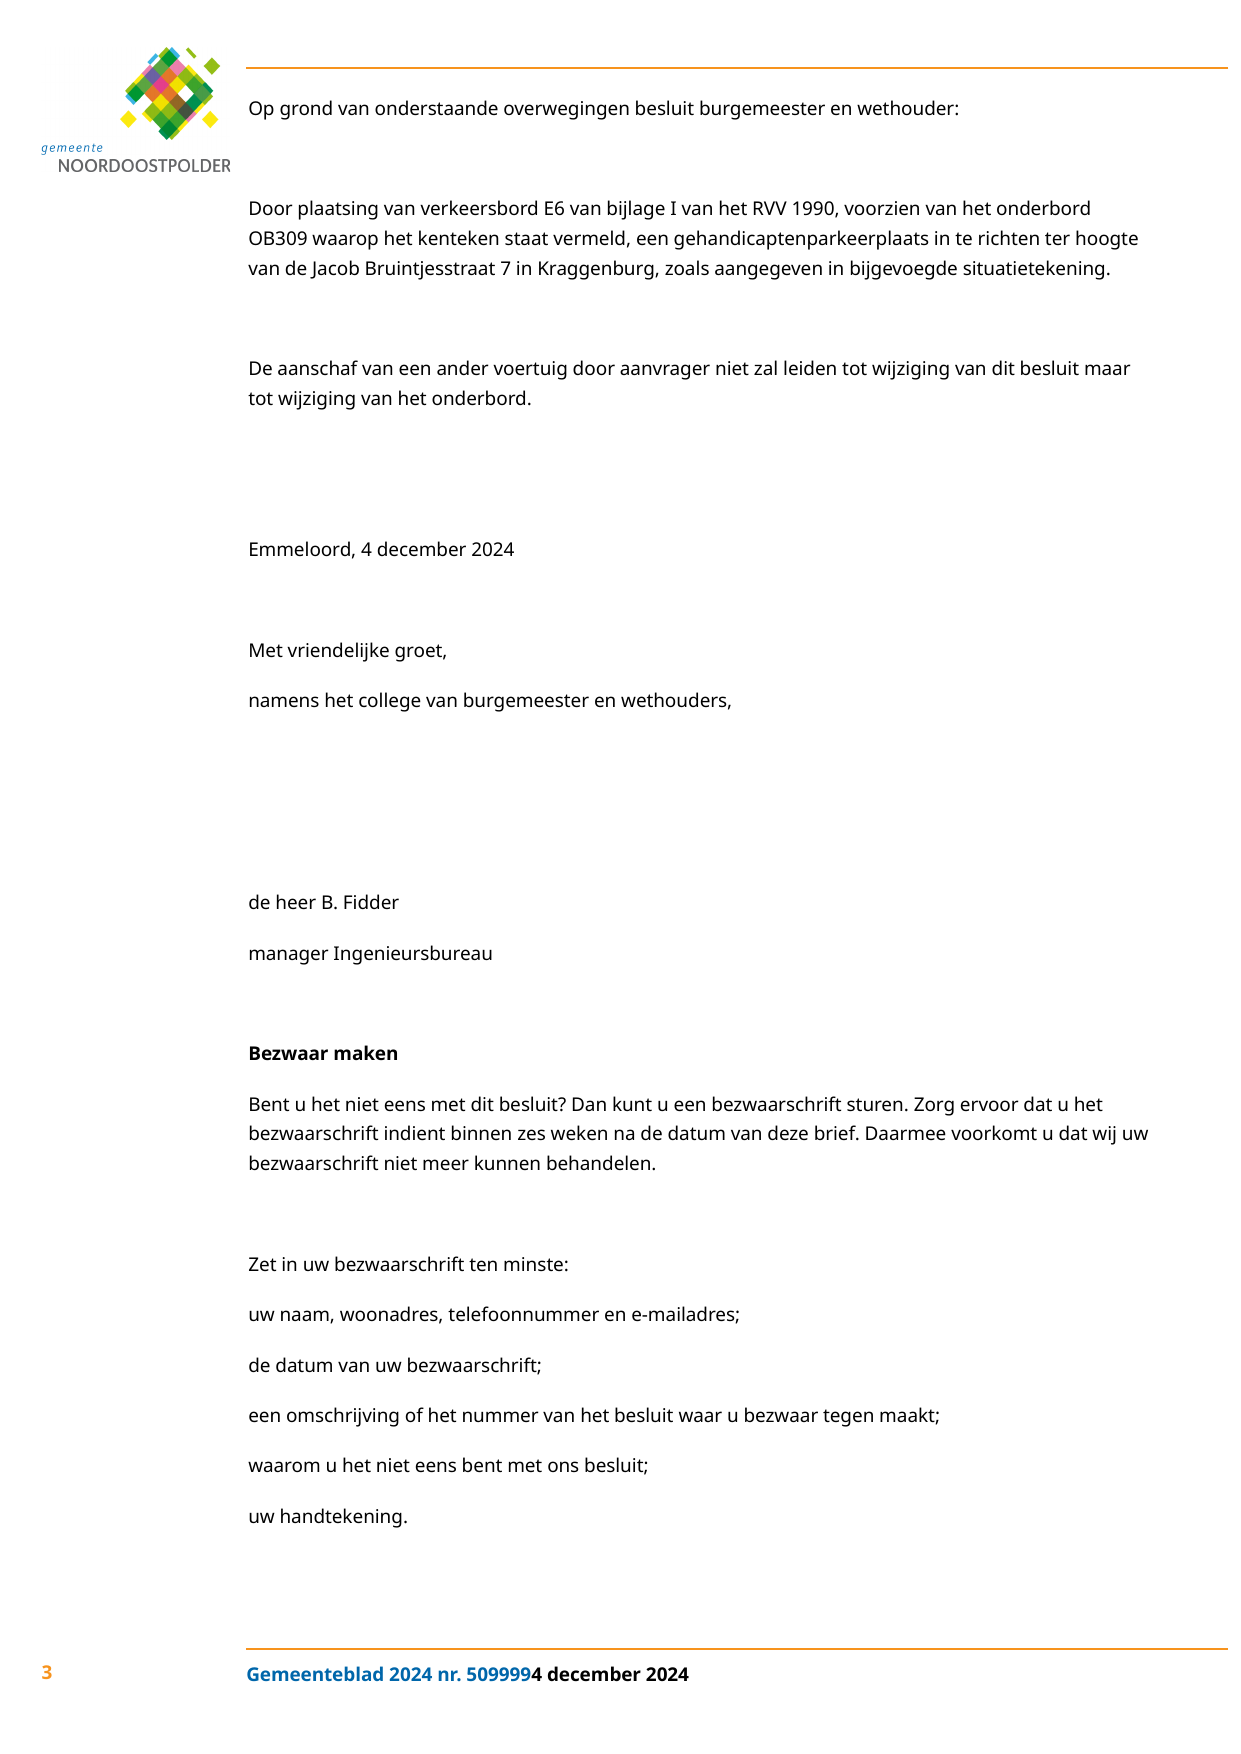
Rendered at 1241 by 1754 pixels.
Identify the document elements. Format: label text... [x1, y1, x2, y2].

text uw naam, woonadres, telefoonnummer en e-mailadres; [248, 1301, 1152, 1327]
text waarom u het niet eens bent met ons besluit; [248, 1453, 1152, 1478]
text Bezwaar maken [248, 1041, 1152, 1066]
text manager Ingenieursbureau [248, 940, 1152, 966]
text Met vriendelijke groet, [248, 637, 1152, 663]
text Op grond van onderstaande overwegingen besluit burgemeester en wethouder: [248, 95, 1152, 121]
text de datum van uw bezwaarschrift; [248, 1352, 1152, 1378]
text de heer B. Fidder [248, 889, 1152, 915]
text uw handtekening. [248, 1503, 1152, 1529]
text Bent u het niet eens met dit besluit? Dan kunt u een bezwaarschrift sturen. Zorg ervoor dat u het bezwaarschrift indient binnen zes weken na de datum van deze brief. Daarmee voorkomt u dat wij uw bezwaarschrift niet meer kunnen behandelen. [248, 1091, 1152, 1176]
text namens het college van burgemeester en wethouders, [248, 688, 1152, 713]
text Door plaatsing van verkeersbord E6 van bijlage I van het RVV 1990, voorzien van het onderbord OB309 waarop het kenteken staat vermeld, een gehandicaptenparkeerplaats in te richten ter hoogte van de Jacob Bruintjesstraat 7 in Kraggenburg, zoals aangegeven in bijgevoegde situatietekening. [248, 196, 1152, 281]
text een omschrijving of het nummer van het besluit waar u bezwaar tegen maakt; [248, 1402, 1152, 1428]
text Zet in uw bezwaarschrift ten minste: [248, 1251, 1152, 1277]
picture [41, 47, 231, 172]
text De aanschaf van een ander voertuig door aanvrager niet zal leiden tot wijziging van dit besluit maar tot wijziging van het onderbord. [248, 356, 1152, 411]
text Emmeloord, 4 december 2024 [248, 536, 1152, 562]
